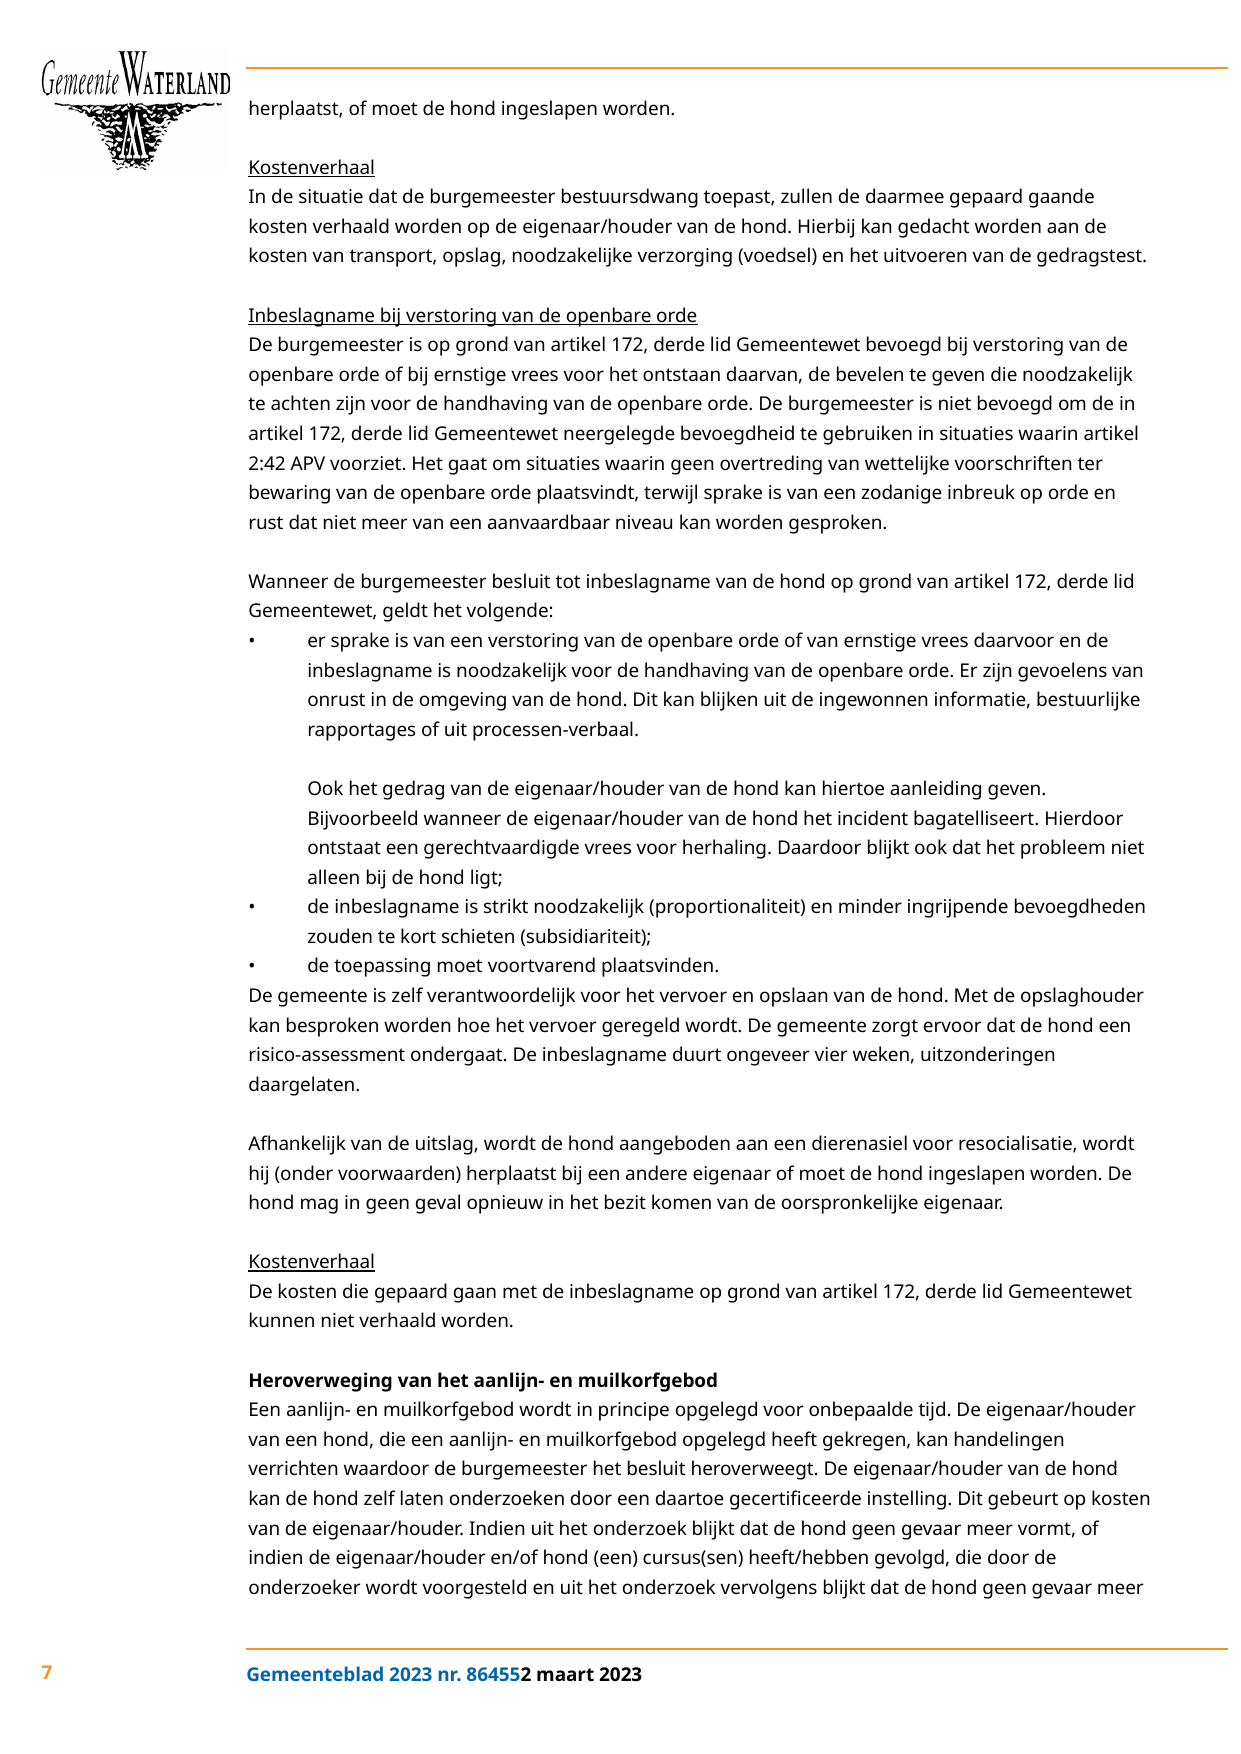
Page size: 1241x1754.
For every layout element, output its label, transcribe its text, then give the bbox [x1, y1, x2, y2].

text Afhankelijk van de uitslag, wordt de hond aangeboden aan een dierenasiel voor resocialisatie, wordt hij (onder voorwaarden) herplaatst bij een andere eigenaar of moet de hond ingeslapen worden. De hond mag in geen geval opnieuw in het bezit komen van de oorspronkelijke eigenaar. [248, 1130, 1152, 1215]
text Kostenverhaal [248, 154, 1152, 180]
picture [41, 47, 231, 172]
text De burgemeester is op grond van artikel 172, derde lid Gemeentewet bevoegd bij verstoring van de openbare orde of bij ernstige vrees voor het ontstaan daarvan, de bevelen te geven die noodzakelijk te achten zijn voor de handhaving van de openbare orde. De burgemeester is niet bevoegd om de in artikel 172, derde lid Gemeentewet neergelegde bevoegdheid te gebruiken in situaties waarin artikel 2:42 APV voorziet. Het gaat om situaties waarin geen overtreding van wettelijke voorschriften ter bewaring van de openbare orde plaatsvindt, terwijl sprake is van een zodanige inbreuk op orde en rust dat niet meer van een aanvaardbaar niveau kan worden gesproken. [248, 331, 1152, 535]
text De gemeente is zelf verantwoordelijk voor het vervoer en opslaan van de hond. Met de opslaghouder kan besproken worden hoe het vervoer geregeld wordt. De gemeente zorgt ervoor dat de hond een risico-assessment ondergaat. De inbeslagname duurt ongeveer vier weken, uitzonderingen daargelaten. [248, 982, 1152, 1097]
list de toepassing moet voortvarend plaatsvinden. [248, 953, 1152, 978]
text Kostenverhaal [248, 1248, 1152, 1274]
text Heroverweging van het aanlijn- en muilkorfgebod [248, 1367, 1152, 1393]
text In de situatie dat de burgemeester bestuursdwang toepast, zullen de daarmee gepaard gaande kosten verhaald worden op de eigenaar/houder van de hond. Hierbij kan gedacht worden aan de kosten van transport, opslag, noodzakelijke verzorging (voedsel) en het uitvoeren van de gedragstest. [248, 183, 1152, 268]
list Ook het gedrag van de eigenaar/houder van de hond kan hiertoe aanleiding geven. Bijvoorbeeld wanneer de eigenaar/houder van de hond het incident bagatelliseert. Hierdoor ontstaat een gerechtvaardigde vrees voor herhaling. Daardoor blijkt ook dat het probleem niet alleen bij de hond ligt; [248, 775, 1152, 890]
list de inbeslagname is strikt noodzakelijk (proportionaliteit) en minder ingrijpende bevoegdheden zouden te kort schieten (subsidiariteit); [248, 893, 1152, 949]
text Inbeslagname bij verstoring van de openbare orde [248, 302, 1152, 328]
text De kosten die gepaard gaan met de inbeslagname op grond van artikel 172, derde lid Gemeentewet kunnen niet verhaald worden. [248, 1278, 1152, 1333]
text Een aanlijn- en muilkorfgebod wordt in principe opgelegd voor onbepaalde tijd. De eigenaar/houder van een hond, die een aanlijn- en muilkorfgebod opgelegd heeft gekregen, kan handelingen verrichten waardoor de burgemeester het besluit heroverweegt. De eigenaar/houder van de hond kan de hond zelf laten onderzoeken door een daartoe gecertificeerde instelling. Dit gebeurt op kosten van de eigenaar/houder. Indien uit het onderzoek blijkt dat de hond geen gevaar meer vormt, of indien de eigenaar/houder en/of hond (een) cursus(sen) heeft/hebben gevolgd, die door de onderzoeker wordt voorgesteld en uit het onderzoek vervolgens blijkt dat de hond geen gevaar meer [248, 1396, 1152, 1600]
text herplaatst, of moet de hond ingeslapen worden. [248, 95, 1152, 121]
list er sprake is van een verstoring van de openbare orde of van ernstige vrees daarvoor en de inbeslagname is noodzakelijk voor de handhaving van de openbare orde. Er zijn gevoelens van onrust in de omgeving van de hond. Dit kan blijken uit de ingewonnen informatie, bestuurlijke rapportages of uit processen-verbaal. [248, 627, 1152, 742]
text Wanneer de burgemeester besluit tot inbeslagname van de hond op grond van artikel 172, derde lid Gemeentewet, geldt het volgende: [248, 568, 1152, 623]
